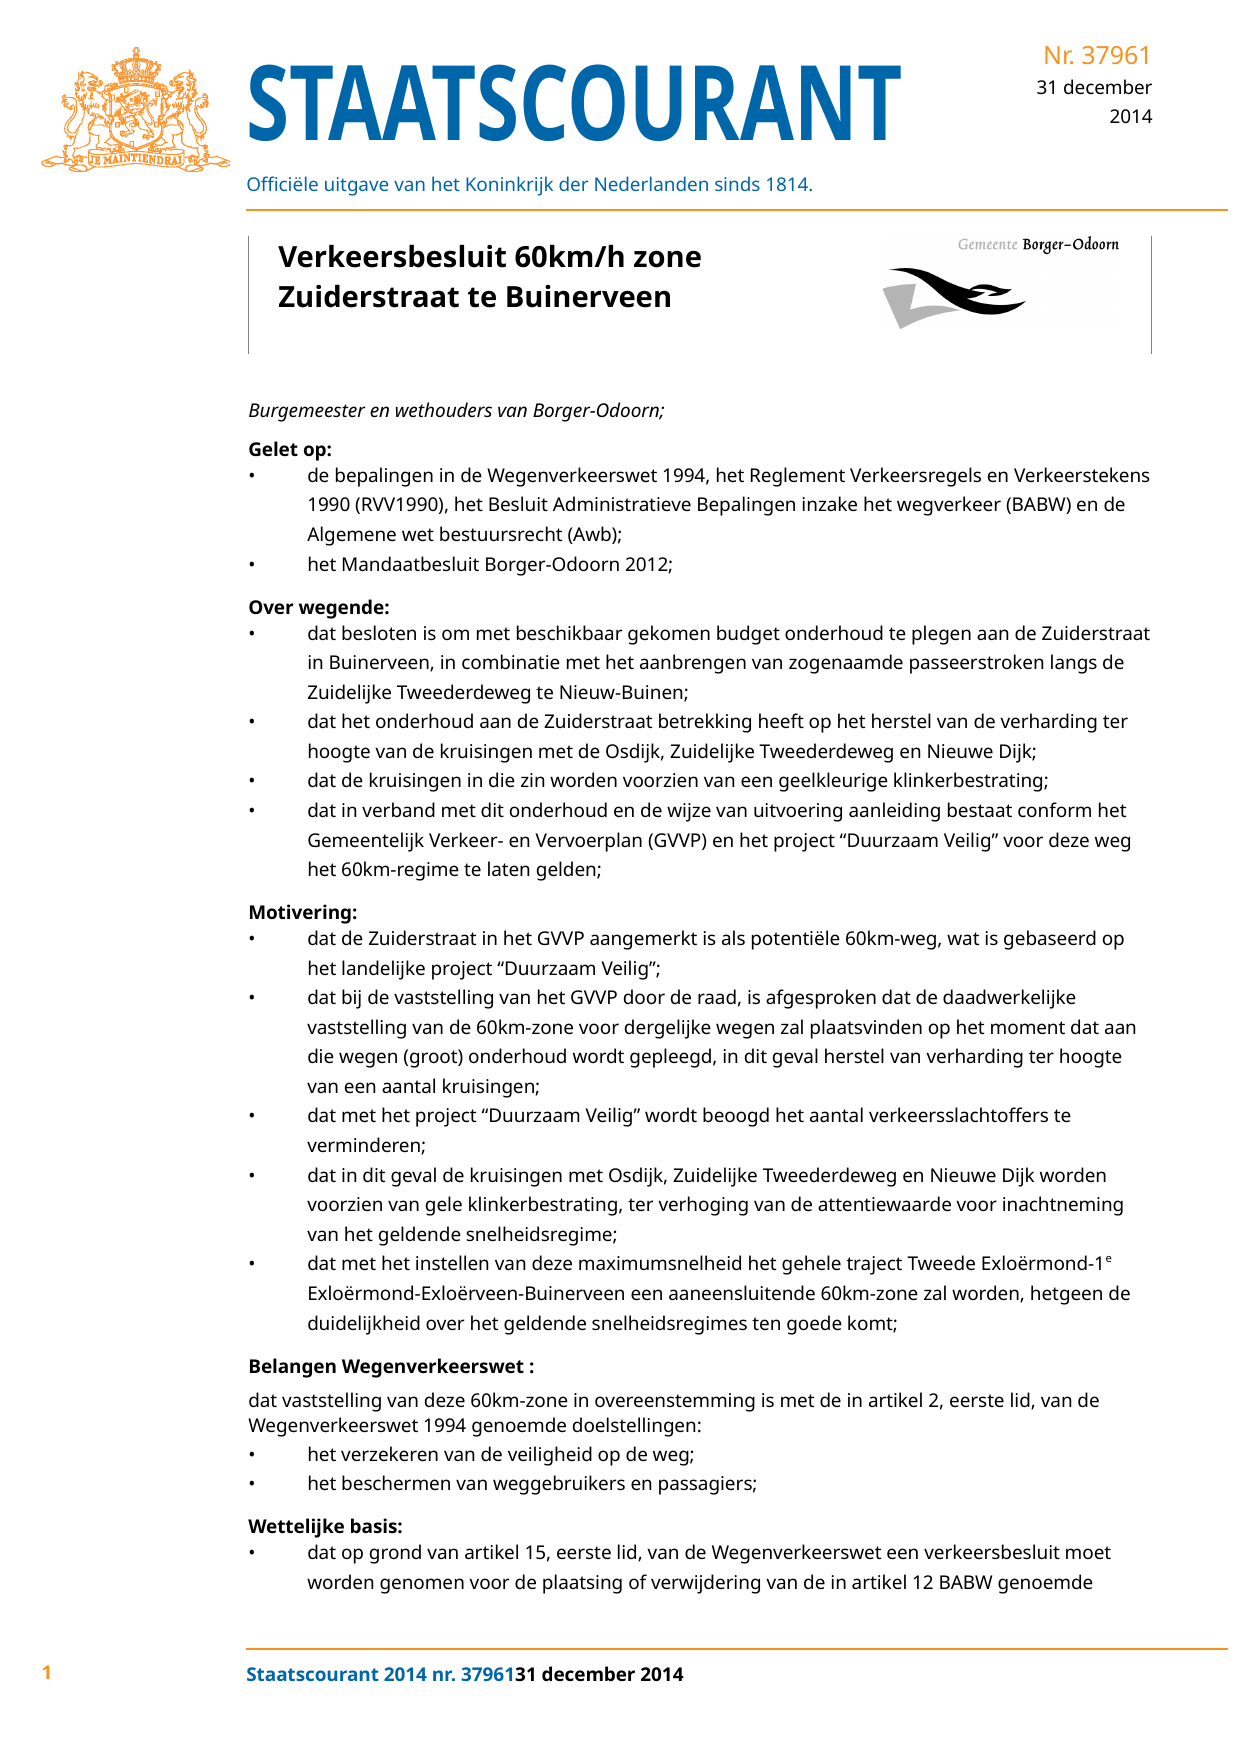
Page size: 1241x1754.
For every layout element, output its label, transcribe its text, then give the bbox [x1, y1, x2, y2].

list dat op grond van artikel 15, eerste lid, van de Wegenverkeerswet een verkeersbesluit moet worden genomen voor de plaatsing of verwijdering van de in artikel 12 BABW genoemde [248, 1539, 1152, 1595]
text Motivering: [248, 899, 1152, 925]
list dat met het instellen van deze maximumsnelheid het gehele traject Tweede Exloërmond-1e Exloërmond-Exloërveen-Buinerveen een aaneensluitende 60km-zone zal worden, hetgeen de duidelijkheid over het geldende snelheidsregimes ten goede komt; [248, 1251, 1152, 1336]
list dat de Zuiderstraat in het GVVP aangemerkt is als potentiële 60km-weg, wat is gebaseerd op het landelijke project “Duurzaam Veilig”; [248, 925, 1152, 981]
list het Mandaatbesluit Borger-Odoorn 2012; [248, 551, 1152, 577]
list dat de kruisingen in die zin worden voorzien van een geelkleurige klinkerbestrating; [248, 768, 1152, 793]
list dat bij de vaststelling van het GVVP door de raad, is afgesproken dat de daadwerkelijke vaststelling van de 60km-zone voor dergelijke wegen zal plaatsvinden op het moment dat aan die wegen (groot) onderhoud wordt gepleegd, in dit geval herstel van verharding ter hoogte van een aantal kruisingen; [248, 984, 1152, 1099]
list het verzekeren van de veiligheid op de weg; [248, 1441, 1152, 1467]
picture [882, 236, 1119, 329]
list dat het onderhoud aan de Zuiderstraat betrekking heeft op het herstel van de verharding ter hoogte van de kruisingen met de Osdijk, Zuidelijke Tweederdeweg en Nieuwe Dijk; [248, 708, 1152, 764]
list dat besloten is om met beschikbaar gekomen budget onderhoud te plegen aan de Zuiderstraat in Buinerveen, in combinatie met het aanbrengen van zogenaamde passeerstroken langs de Zuidelijke Tweederdeweg te Nieuw-Buinen; [248, 620, 1152, 704]
table_header Verkeersbesluit 60km/h zone Zuiderstraat te Buinerveen [249, 236, 850, 354]
text Burgemeester en wethouders van Borger-Odoorn; [248, 397, 1152, 423]
list dat met het project “Duurzaam Veilig” wordt beoogd het aantal verkeersslachtoffers te verminderen; [248, 1103, 1152, 1158]
text Belangen Wegenverkeerswet : [248, 1353, 1152, 1379]
text Gelet op: [248, 436, 1152, 462]
list dat in dit geval de kruisingen met Osdijk, Zuidelijke Tweederdeweg en Nieuwe Dijk worden voorzien van gele klinkerbestrating, ter verhoging van de attentiewaarde voor inachtneming van het geldende snelheidsregime; [248, 1162, 1152, 1247]
text Wettelijke basis: [248, 1514, 1152, 1539]
picture [41, 47, 231, 172]
list dat in verband met dit onderhoud en de wijze van uitvoering aanleiding bestaat conform het Gemeentelijk Verkeer- en Vervoerplan (GVVP) en het project “Duurzaam Veilig” voor deze weg het 60km-regime te laten gelden; [248, 797, 1152, 882]
list het beschermen van weggebruikers en passagiers; [248, 1471, 1152, 1496]
text dat vaststelling van deze 60km-zone in overeenstemming is met de in artikel 2, eerste lid, van de Wegenverkeerswet 1994 genoemde doelstellingen: [248, 1387, 1152, 1438]
text Over wegende: [248, 594, 1152, 620]
table_header [850, 236, 1151, 354]
list de bepalingen in de Wegenverkeerswet 1994, het Reglement Verkeersregels en Verkeerstekens 1990 (RVV1990), het Besluit Administratieve Bepalingen inzake het wegverkeer (BABW) en de Algemene wet bestuursrecht (Awb); [248, 462, 1152, 547]
